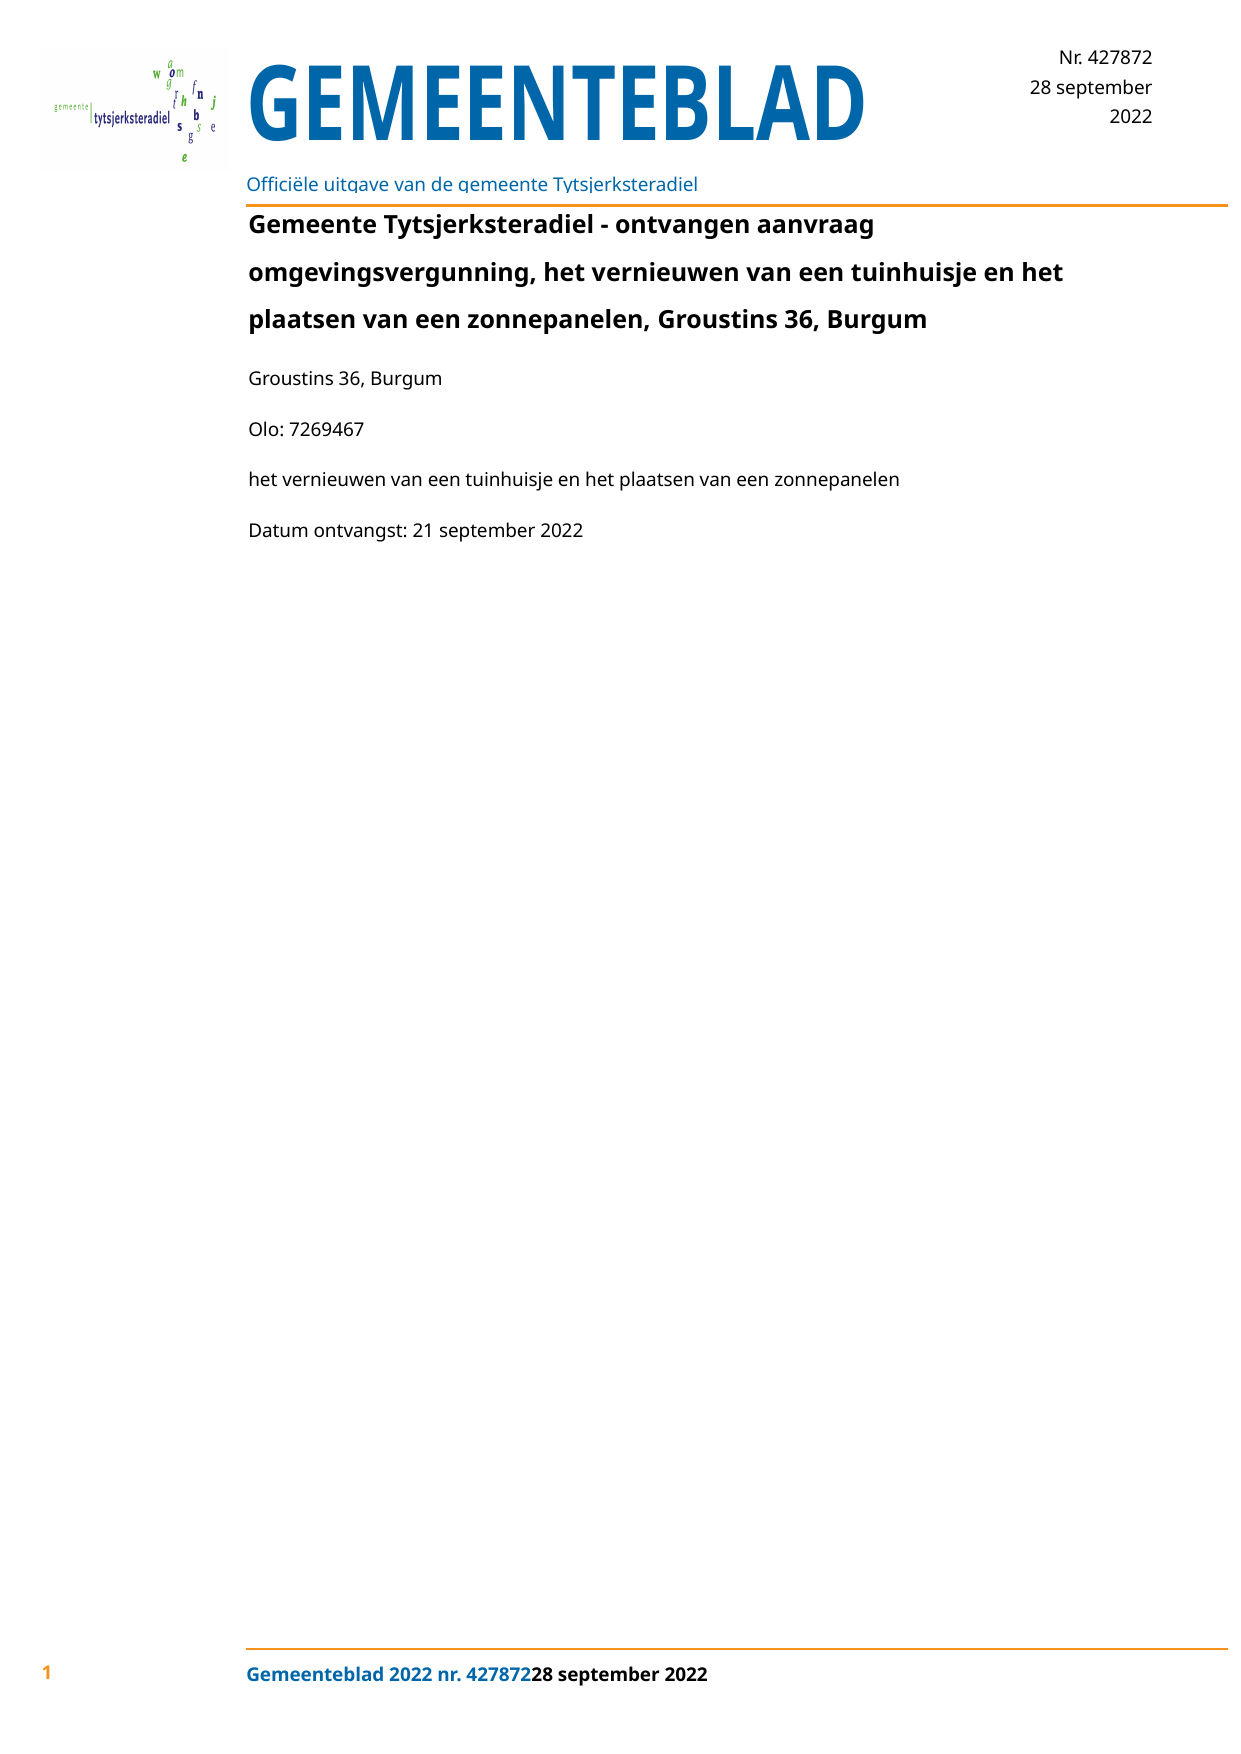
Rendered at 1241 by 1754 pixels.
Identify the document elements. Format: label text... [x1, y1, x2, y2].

text Olo: 7269467 [248, 416, 1152, 442]
text het vernieuwen van een tuinhuisje en het plaatsen van een zonnepanelen [248, 466, 1152, 492]
text Groustins 36, Burgum [248, 366, 1152, 391]
text Datum ontvangst: 21 september 2022 [248, 517, 1152, 542]
picture [41, 47, 231, 172]
text Gemeente Tytsjerksteradiel - ontvangen aanvraag omgevingsvergunning, het vernieuwen van een tuinhuisje en het plaatsen van een zonnepanelen, Groustins 36, Burgum [248, 207, 1152, 336]
